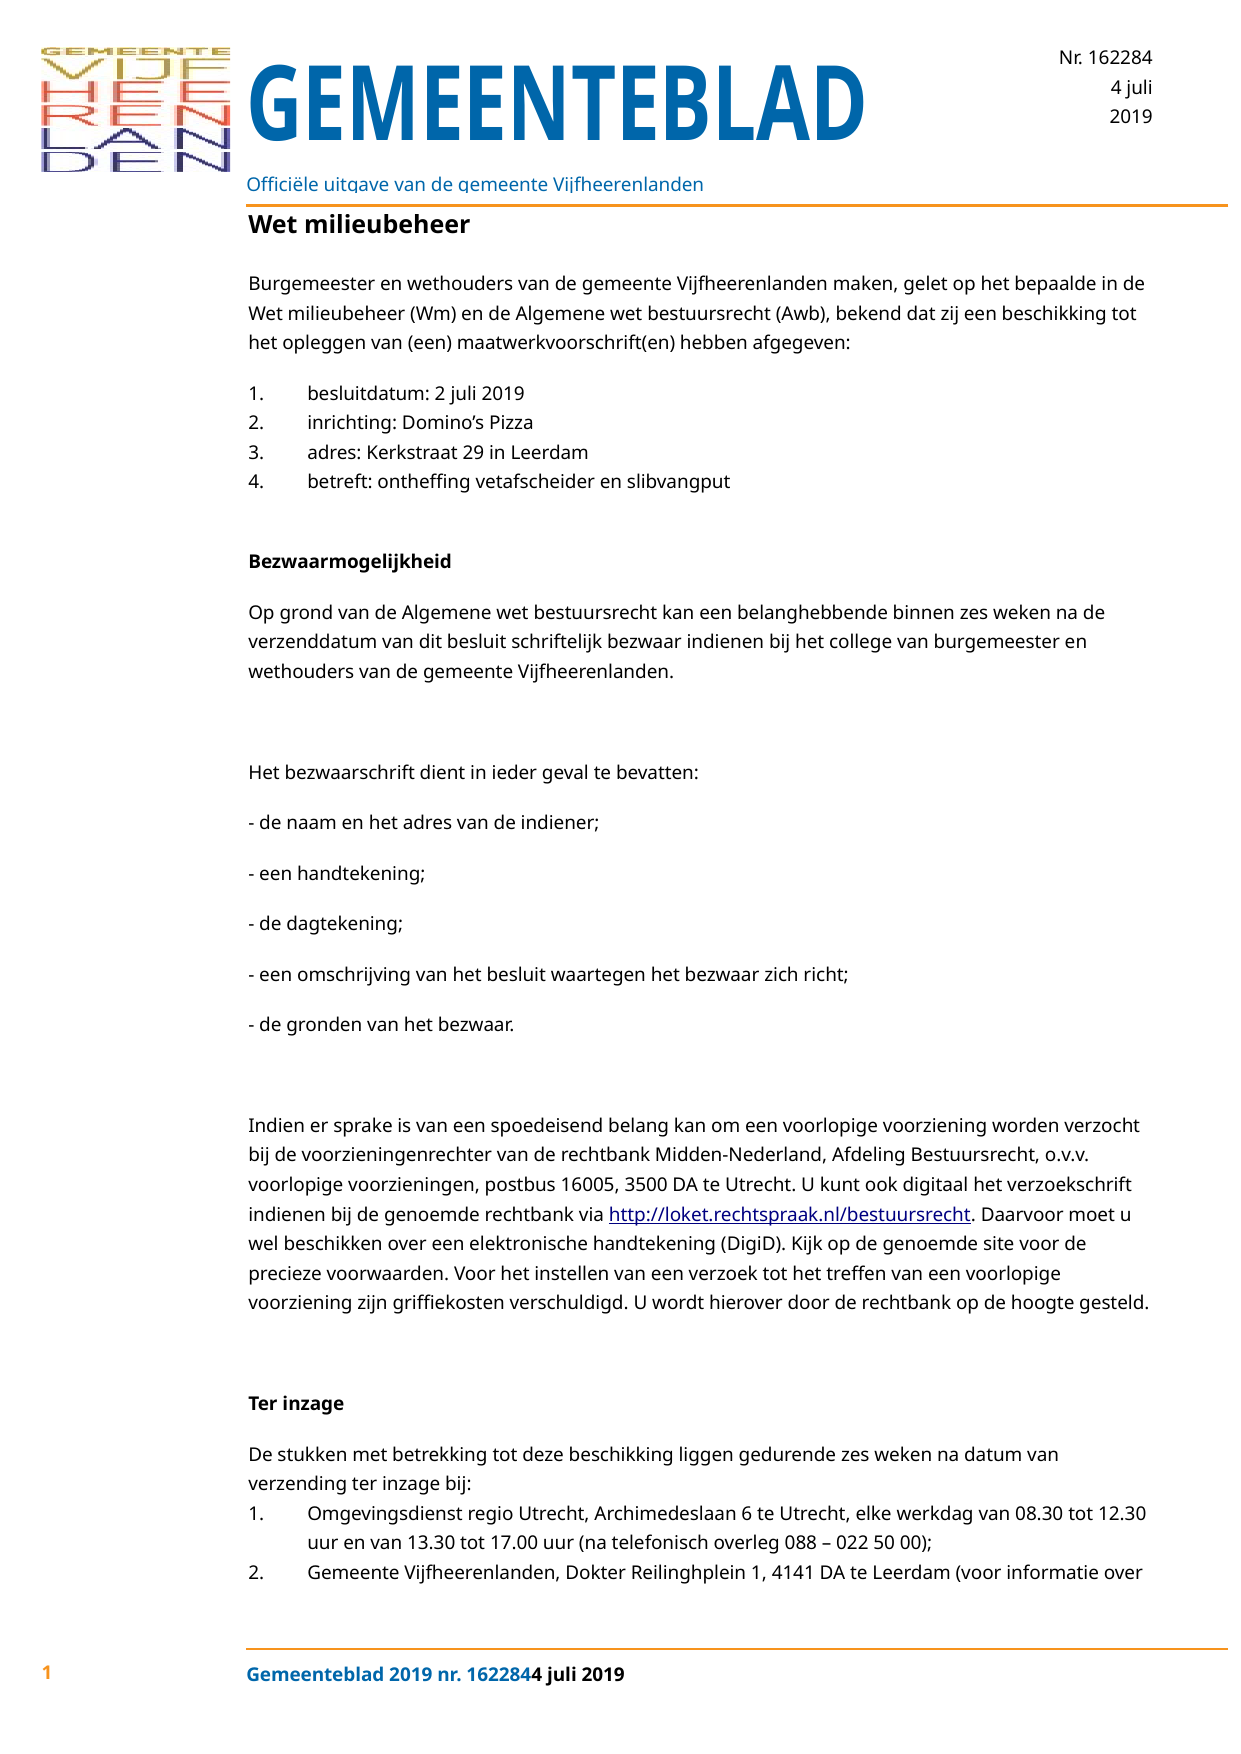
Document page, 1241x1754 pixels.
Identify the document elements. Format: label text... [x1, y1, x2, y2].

text Indien er sprake is van een spoedeisend belang kan om een voorlopige voorziening worden verzocht bij de voorzieningenrechter van de rechtbank Midden-Nederland, Afdeling Bestuursrecht, o.v.v. voorlopige voorzieningen, postbus 16005, 3500 DA te Utrecht. U kunt ook digitaal het verzoekschrift indienen bij de genoemde rechtbank via http://loket.rechtspraak.nl/bestuursrecht. Daarvoor moet u wel beschikken over een elektronische handtekening (DigiD). Kijk op de genoemde site voor de precieze voorwaarden. Voor het instellen van een verzoek tot het treffen van een voorlopige voorziening zijn griffiekosten verschuldigd. U wordt hierover door de rechtbank op de hoogte gesteld. [248, 1112, 1152, 1315]
picture [41, 47, 231, 172]
list inrichting: Domino’s Pizza [248, 409, 1152, 435]
text Het bezwaarschrift dient in ieder geval te bevatten: [248, 759, 1152, 785]
text - de naam en het adres van de indiener; [248, 809, 1152, 835]
text De stukken met betrekking tot deze beschikking liggen gedurende zes weken na datum van verzending ter inzage bij: [248, 1441, 1152, 1496]
list adres: Kerkstraat 29 in Leerdam [248, 439, 1152, 465]
text Burgemeester en wethouders van de gemeente Vijfheerenlanden maken, gelet op het bepaalde in de Wet milieubeheer (Wm) en de Algemene wet bestuursrecht (Awb), bekend dat zij een beschikking tot het opleggen van (een) maatwerkvoorschrift(en) hebben afgegeven: [248, 270, 1152, 355]
text Ter inzage [248, 1390, 1152, 1416]
list besluitdatum: 2 juli 2019 [248, 380, 1152, 406]
list betreft: ontheffing vetafscheider en slibvangput [248, 469, 1152, 494]
text - een handtekening; [248, 860, 1152, 886]
text - de gronden van het bezwaar. [248, 1011, 1152, 1037]
text Wet milieubeheer [248, 207, 1152, 241]
text - een omschrijving van het besluit waartegen het bezwaar zich richt; [248, 961, 1152, 986]
list Omgevingsdienst regio Utrecht, Archimedeslaan 6 te Utrecht, elke werkdag van 08.30 tot 12.30 uur en van 13.30 tot 17.00 uur (na telefonisch overleg 088 – 022 50 00); [248, 1500, 1152, 1555]
text Op grond van de Algemene wet bestuursrecht kan een belanghebbende binnen zes weken na de verzenddatum van dit besluit schriftelijk bezwaar indienen bij het college van burgemeester en wethouders van de gemeente Vijfheerenlanden. [248, 599, 1152, 684]
list Gemeente Vijfheerenlanden, Dokter Reilinghplein 1, 4141 DA te Leerdam (voor informatie over [248, 1559, 1152, 1585]
text - de dagtekening; [248, 910, 1152, 936]
text Bezwaarmogelijkheid [248, 549, 1152, 574]
